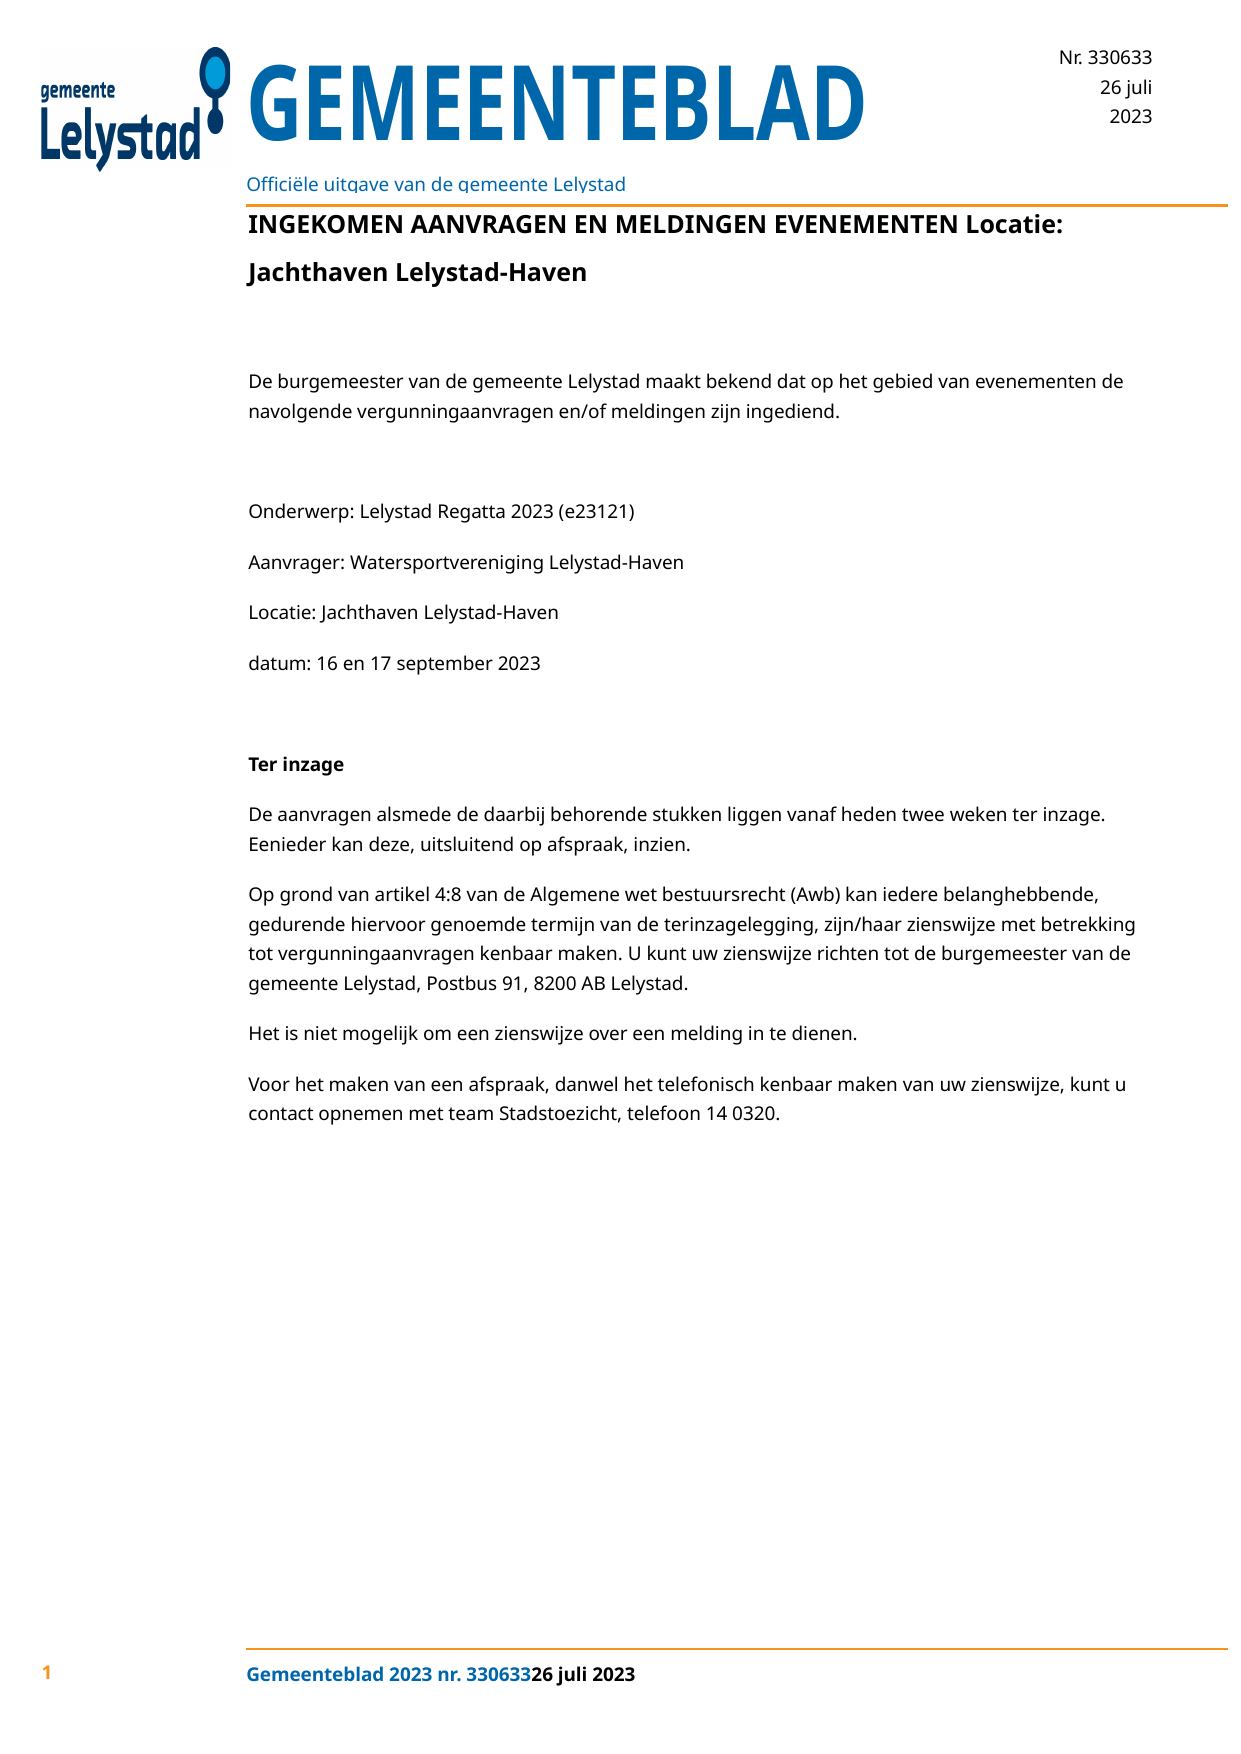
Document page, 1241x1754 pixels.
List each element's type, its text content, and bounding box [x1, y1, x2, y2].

text De burgemeester van de gemeente Lelystad maakt bekend dat op het gebied van evenementen de navolgende vergunningaanvragen en/of meldingen zijn ingediend. [248, 368, 1152, 424]
text De aanvragen alsmede de daarbij behorende stukken liggen vanaf heden twee weken ter inzage. Eenieder kan deze, uitsluitend op afspraak, inzien. [248, 801, 1152, 857]
text Onderwerp: Lelystad Regatta 2023 (e23121) [248, 499, 1152, 524]
text datum: 16 en 17 september 2023 [248, 650, 1152, 676]
text Voor het maken van een afspraak, danwel het telefonisch kenbaar maken van uw zienswijze, kunt u contact opnemen met team Stadstoezicht, telefoon 14 0320. [248, 1071, 1152, 1126]
text INGEKOMEN AANVRAGEN EN MELDINGEN EVENEMENTEN Locatie: Jachthaven Lelystad-Haven [248, 207, 1152, 288]
text Aanvrager: Watersportvereniging Lelystad-Haven [248, 549, 1152, 575]
text Ter inzage [248, 751, 1152, 777]
picture [41, 47, 231, 172]
text Locatie: Jachthaven Lelystad-Haven [248, 599, 1152, 625]
text Het is niet mogelijk om een zienswijze over een melding in te dienen. [248, 1020, 1152, 1046]
text Op grond van artikel 4:8 van de Algemene wet bestuursrecht (Awb) kan iedere belanghebbende, gedurende hiervoor genoemde termijn van de terinzagelegging, zijn/haar zienswijze met betrekking tot vergunningaanvragen kenbaar maken. U kunt uw zienswijze richten tot de burgemeester van de gemeente Lelystad, Postbus 91, 8200 AB Lelystad. [248, 881, 1152, 996]
